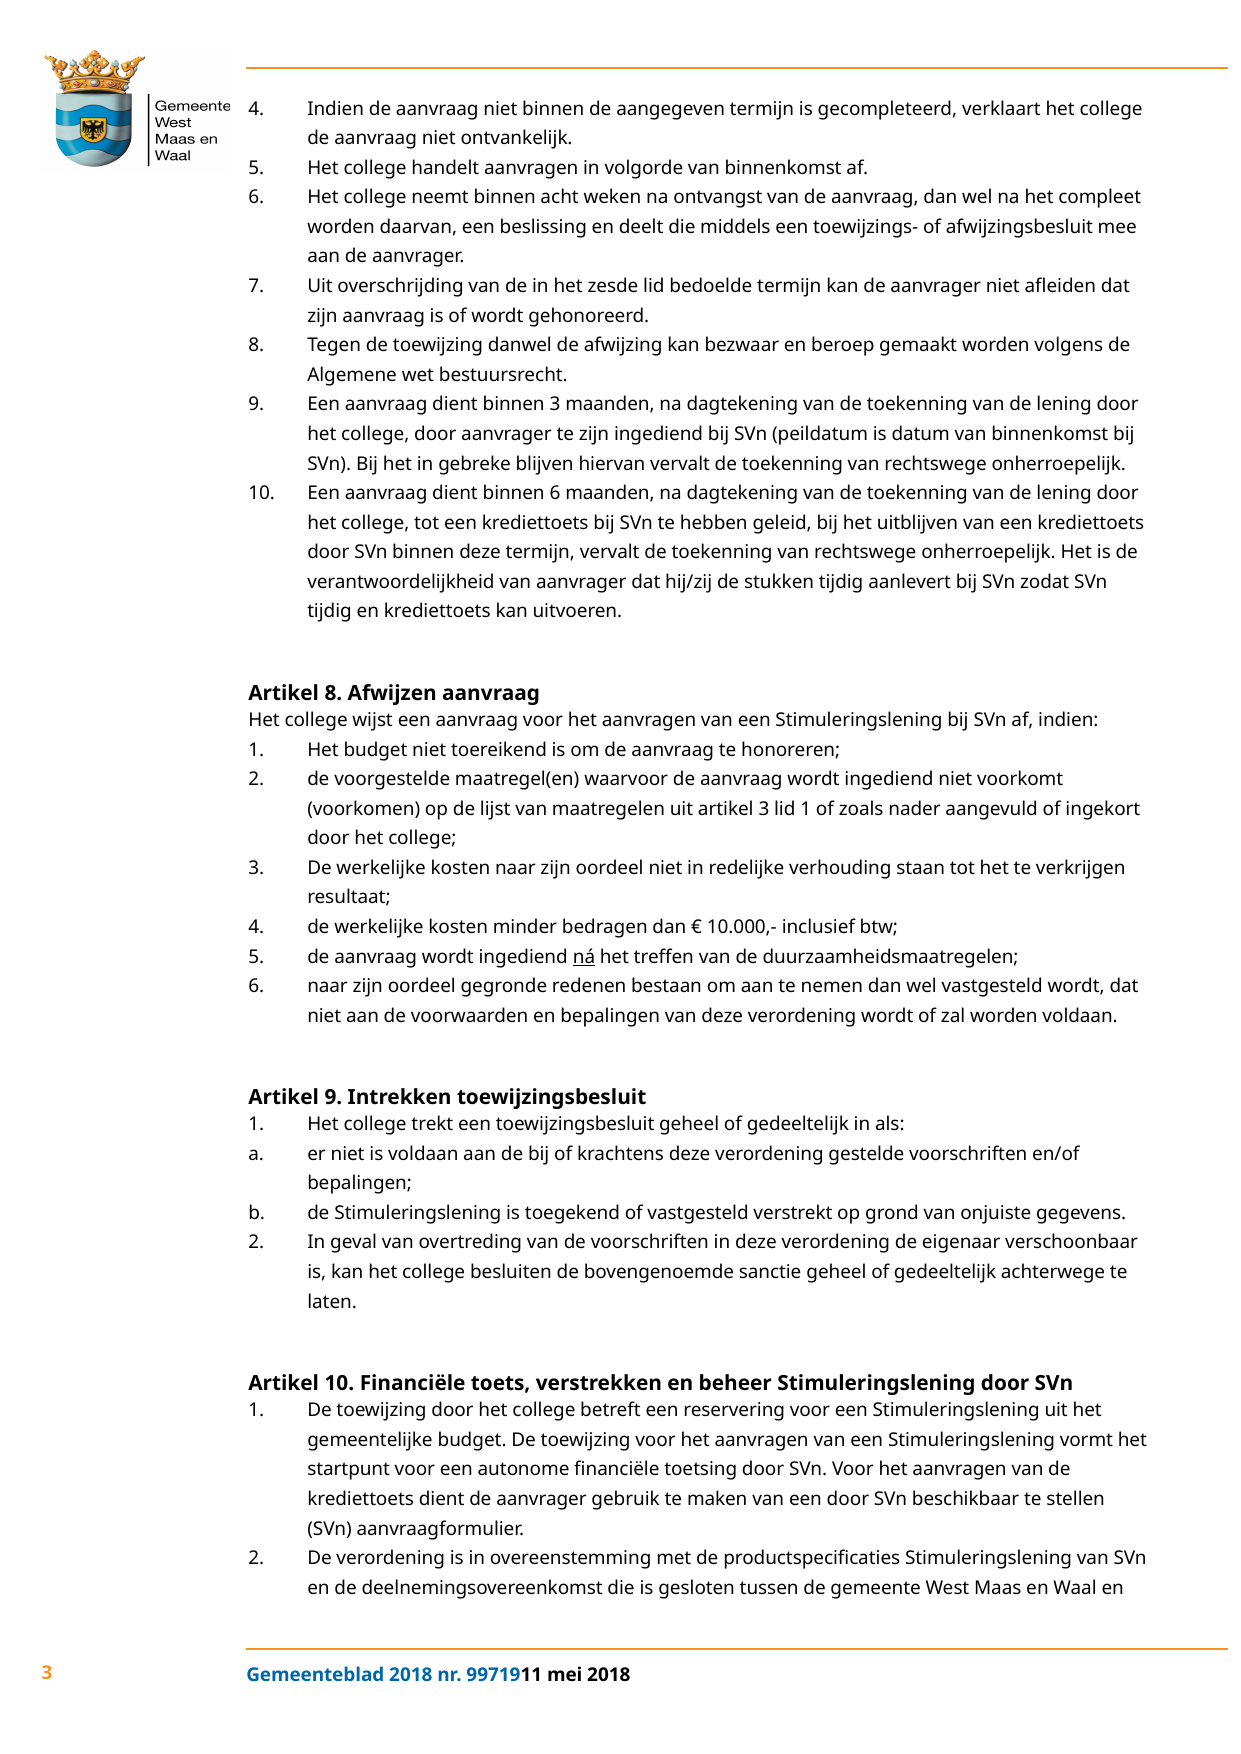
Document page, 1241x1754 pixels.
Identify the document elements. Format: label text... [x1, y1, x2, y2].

list Indien de aanvraag niet binnen de aangegeven termijn is gecompleteerd, verklaart het college de aanvraag niet ontvankelijk. [248, 95, 1152, 150]
list Een aanvraag dient binnen 6 maanden, na dagtekening van de toekenning van de lening door het college, tot een krediettoets bij SVn te hebben geleid, bij het uitblijven van een krediettoets door SVn binnen deze termijn, vervalt de toekenning van rechtswege onherroepelijk. Het is de verantwoordelijkheid van aanvrager dat hij/zij de stukken tijdig aanlevert bij SVn zodat SVn tijdig en krediettoets kan uitvoeren. [248, 479, 1152, 623]
list Uit overschrijding van de in het zesde lid bedoelde termijn kan de aanvrager niet afleiden dat zijn aanvraag is of wordt gehonoreerd. [248, 272, 1152, 328]
text Artikel 9. Intrekken toewijzingsbesluit [248, 1082, 1152, 1110]
list De toewijzing door het college betreft een reservering voor een Stimuleringslening uit het gemeentelijke budget. De toewijzing voor het aanvragen van een Stimuleringslening vormt het startpunt voor een autonome financiële toetsing door SVn. Voor het aanvragen van de krediettoets dient de aanvrager gebruik te maken van een door SVn beschikbaar te stellen (SVn) aanvraagformulier. [248, 1396, 1152, 1540]
list De werkelijke kosten naar zijn oordeel niet in redelijke verhouding staan tot het te verkrijgen resultaat; [248, 854, 1152, 909]
list Tegen de toewijzing danwel de afwijzing kan bezwaar en beroep gemaakt worden volgens de Algemene wet bestuursrecht. [248, 331, 1152, 387]
list Het college trekt een toewijzingsbesluit geheel of gedeeltelijk in als: [248, 1110, 1152, 1136]
picture [41, 47, 231, 172]
list Een aanvraag dient binnen 3 maanden, na dagtekening van de toekenning van de lening door het college, door aanvrager te zijn ingediend bij SVn (peildatum is datum van binnenkomst bij SVn). Bij het in gebreke blijven hiervan vervalt de toekenning van rechtswege onherroepelijk. [248, 391, 1152, 476]
list Het college handelt aanvragen in volgorde van binnenkomst af. [248, 154, 1152, 180]
list de Stimuleringslening is toegekend of vastgesteld verstrekt op grond van onjuiste gegevens. [248, 1199, 1152, 1225]
list Het college neemt binnen acht weken na ontvangst van de aanvraag, dan wel na het compleet worden daarvan, een beslissing en deelt die middels een toewijzings- of afwijzingsbesluit mee aan de aanvrager. [248, 183, 1152, 268]
list Het budget niet toereikend is om de aanvraag te honoreren; [248, 736, 1152, 761]
text Het college wijst een aanvraag voor het aanvragen van een Stimuleringslening bij SVn af, indien: [248, 706, 1152, 732]
list naar zijn oordeel gegronde redenen bestaan om aan te nemen dan wel vastgesteld wordt, dat niet aan de voorwaarden en bepalingen van deze verordening wordt of zal worden voldaan. [248, 972, 1152, 1028]
list de voorgestelde maatregel(en) waarvoor de aanvraag wordt ingediend niet voorkomt (voorkomen) op de lijst van maatregelen uit artikel 3 lid 1 of zoals nader aangevuld of ingekort door het college; [248, 765, 1152, 850]
text Artikel 8. Afwijzen aanvraag [248, 678, 1152, 706]
list de aanvraag wordt ingediend ná het treffen van de duurzaamheidsmaatregelen; [248, 943, 1152, 968]
list In geval van overtreding van de voorschriften in deze verordening de eigenaar verschoonbaar is, kan het college besluiten de bovengenoemde sanctie geheel of gedeeltelijk achterwege te laten. [248, 1229, 1152, 1314]
list De verordening is in overeenstemming met de productspecificaties Stimuleringslening van SVn en de deelnemingsovereenkomst die is gesloten tussen de gemeente West Maas en Waal en [248, 1544, 1152, 1599]
text Artikel 10. Financiële toets, verstrekken en beheer Stimuleringslening door SVn [248, 1368, 1152, 1396]
list er niet is voldaan aan de bij of krachtens deze verordening gestelde voorschriften en/of bepalingen; [248, 1140, 1152, 1195]
list de werkelijke kosten minder bedragen dan € 10.000,- inclusief btw; [248, 913, 1152, 939]
